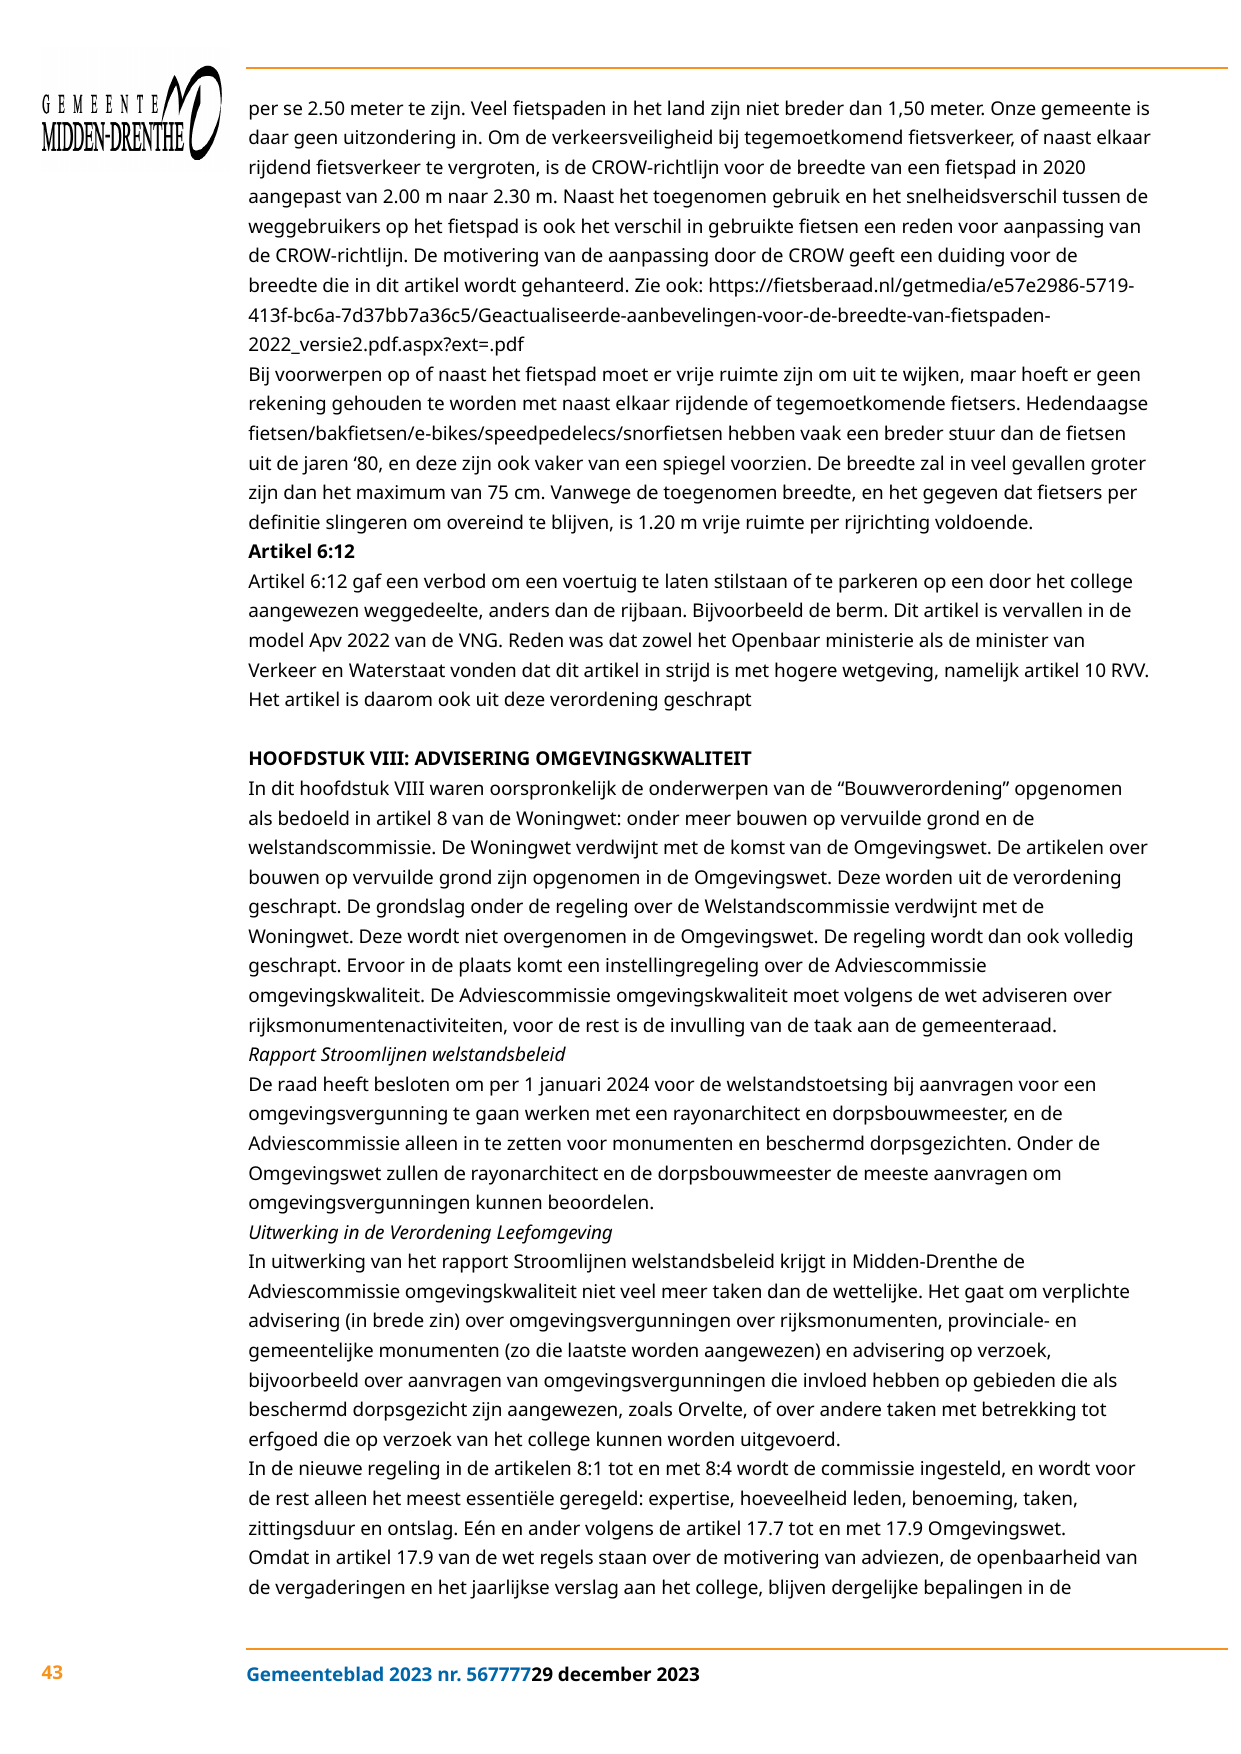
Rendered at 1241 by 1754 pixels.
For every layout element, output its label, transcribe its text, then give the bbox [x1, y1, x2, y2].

text In dit hoofdstuk VIII waren oorspronkelijk de onderwerpen van de “Bouwverordening” opgenomen als bedoeld in artikel 8 van de Woningwet: onder meer bouwen op vervuilde grond en de welstandscommissie. De Woningwet verdwijnt met de komst van de Omgevingswet. De artikelen over bouwen op vervuilde grond zijn opgenomen in de Omgevingswet. Deze worden uit de verordening geschrapt. De grondslag onder de regeling over de Welstandscommissie verdwijnt met de Woningwet. Deze wordt niet overgenomen in de Omgevingswet. De regeling wordt dan ook volledig geschrapt. Ervoor in de plaats komt een instellingregeling over de Adviescommissie omgevingskwaliteit. De Adviescommissie omgevingskwaliteit moet volgens de wet adviseren over rijksmonumentenactiviteiten, voor de rest is de invulling van de taak aan de gemeenteraad. [248, 775, 1152, 1038]
picture [41, 47, 231, 172]
text Omdat in artikel 17.9 van de wet regels staan over de motivering van adviezen, de openbaarheid van de vergaderingen en het jaarlijkse verslag aan het college, blijven dergelijke bepalingen in de [248, 1544, 1152, 1600]
text In de nieuwe regeling in de artikelen 8:1 tot en met 8:4 wordt de commissie ingesteld, en wordt voor de rest alleen het meest essentiële geregeld: expertise, hoeveelheid leden, benoeming, taken, zittingsduur en ontslag. Eén en ander volgens de artikel 17.7 tot en met 17.9 Omgevingswet. [248, 1456, 1152, 1541]
text HOOFDSTUK VIII: ADVISERING OMGEVINGSKWALITEIT [248, 746, 1152, 771]
text Artikel 6:12 gaf een verbod om een voertuig te laten stilstaan of te parkeren op een door het college aangewezen weggedeelte, anders dan de rijbaan. Bijvoorbeeld de berm. Dit artikel is vervallen in de model Apv 2022 van de VNG. Reden was dat zowel het Openbaar ministerie als de minister van Verkeer en Waterstaat vonden dat dit artikel in strijd is met hogere wetgeving, namelijk artikel 10 RVV. Het artikel is daarom ook uit deze verordening geschrapt [248, 568, 1152, 712]
text per se 2.50 meter te zijn. Veel fietspaden in het land zijn niet breder dan 1,50 meter. Onze gemeente is daar geen uitzondering in. Om de verkeersveiligheid bij tegemoetkomend fietsverkeer, of naast elkaar rijdend fietsverkeer te vergroten, is de CROW-richtlijn voor de breedte van een fietspad in 2020 aangepast van 2.00 m naar 2.30 m. Naast het toegenomen gebruik en het snelheidsverschil tussen de weggebruikers op het fietspad is ook het verschil in gebruikte fietsen een reden voor aanpassing van de CROW-richtlijn. De motivering van de aanpassing door de CROW geeft een duiding voor de breedte die in dit artikel wordt gehanteerd. Zie ook: https://fietsberaad.nl/getmedia/e57e2986-5719-413f-bc6a-7d37bb7a36c5/Geactualiseerde-aanbevelingen-voor-de-breedte-van-fietspaden-2022_versie2.pdf.aspx?ext=.pdf [248, 95, 1152, 357]
text Artikel 6:12 [248, 538, 1152, 564]
text In uitwerking van het rapport Stroomlijnen welstandsbeleid krijgt in Midden-Drenthe de Adviescommissie omgevingskwaliteit niet veel meer taken dan de wettelijke. Het gaat om verplichte advisering (in brede zin) over omgevingsvergunningen over rijksmonumenten, provinciale- en gemeentelijke monumenten (zo die laatste worden aangewezen) en advisering op verzoek, bijvoorbeeld over aanvragen van omgevingsvergunningen die invloed hebben op gebieden die als beschermd dorpsgezicht zijn aangewezen, zoals Orvelte, of over andere taken met betrekking tot erfgoed die op verzoek van het college kunnen worden uitgevoerd. [248, 1248, 1152, 1452]
text Bij voorwerpen op of naast het fietspad moet er vrije ruimte zijn om uit te wijken, maar hoeft er geen rekening gehouden te worden met naast elkaar rijdende of tegemoetkomende fietsers. Hedendaagse fietsen/bakfietsen/e-bikes/speedpedelecs/snorfietsen hebben vaak een breder stuur dan de fietsen uit de jaren ‘80, en deze zijn ook vaker van een spiegel voorzien. De breedte zal in veel gevallen groter zijn dan het maximum van 75 cm. Vanwege de toegenomen breedte, en het gegeven dat fietsers per definitie slingeren om overeind te blijven, is 1.20 m vrije ruimte per rijrichting voldoende. [248, 361, 1152, 535]
text Rapport Stroomlijnen welstandsbeleid [248, 1041, 1152, 1067]
text Uitwerking in de Verordening Leefomgeving [248, 1219, 1152, 1245]
text De raad heeft besloten om per 1 januari 2024 voor de welstandstoetsing bij aanvragen voor een omgevingsvergunning te gaan werken met een rayonarchitect en dorpsbouwmeester, en de Adviescommissie alleen in te zetten voor monumenten en beschermd dorpsgezichten. Onder de Omgevingswet zullen de rayonarchitect en de dorpsbouwmeester de meeste aanvragen om omgevingsvergunningen kunnen beoordelen. [248, 1071, 1152, 1215]
